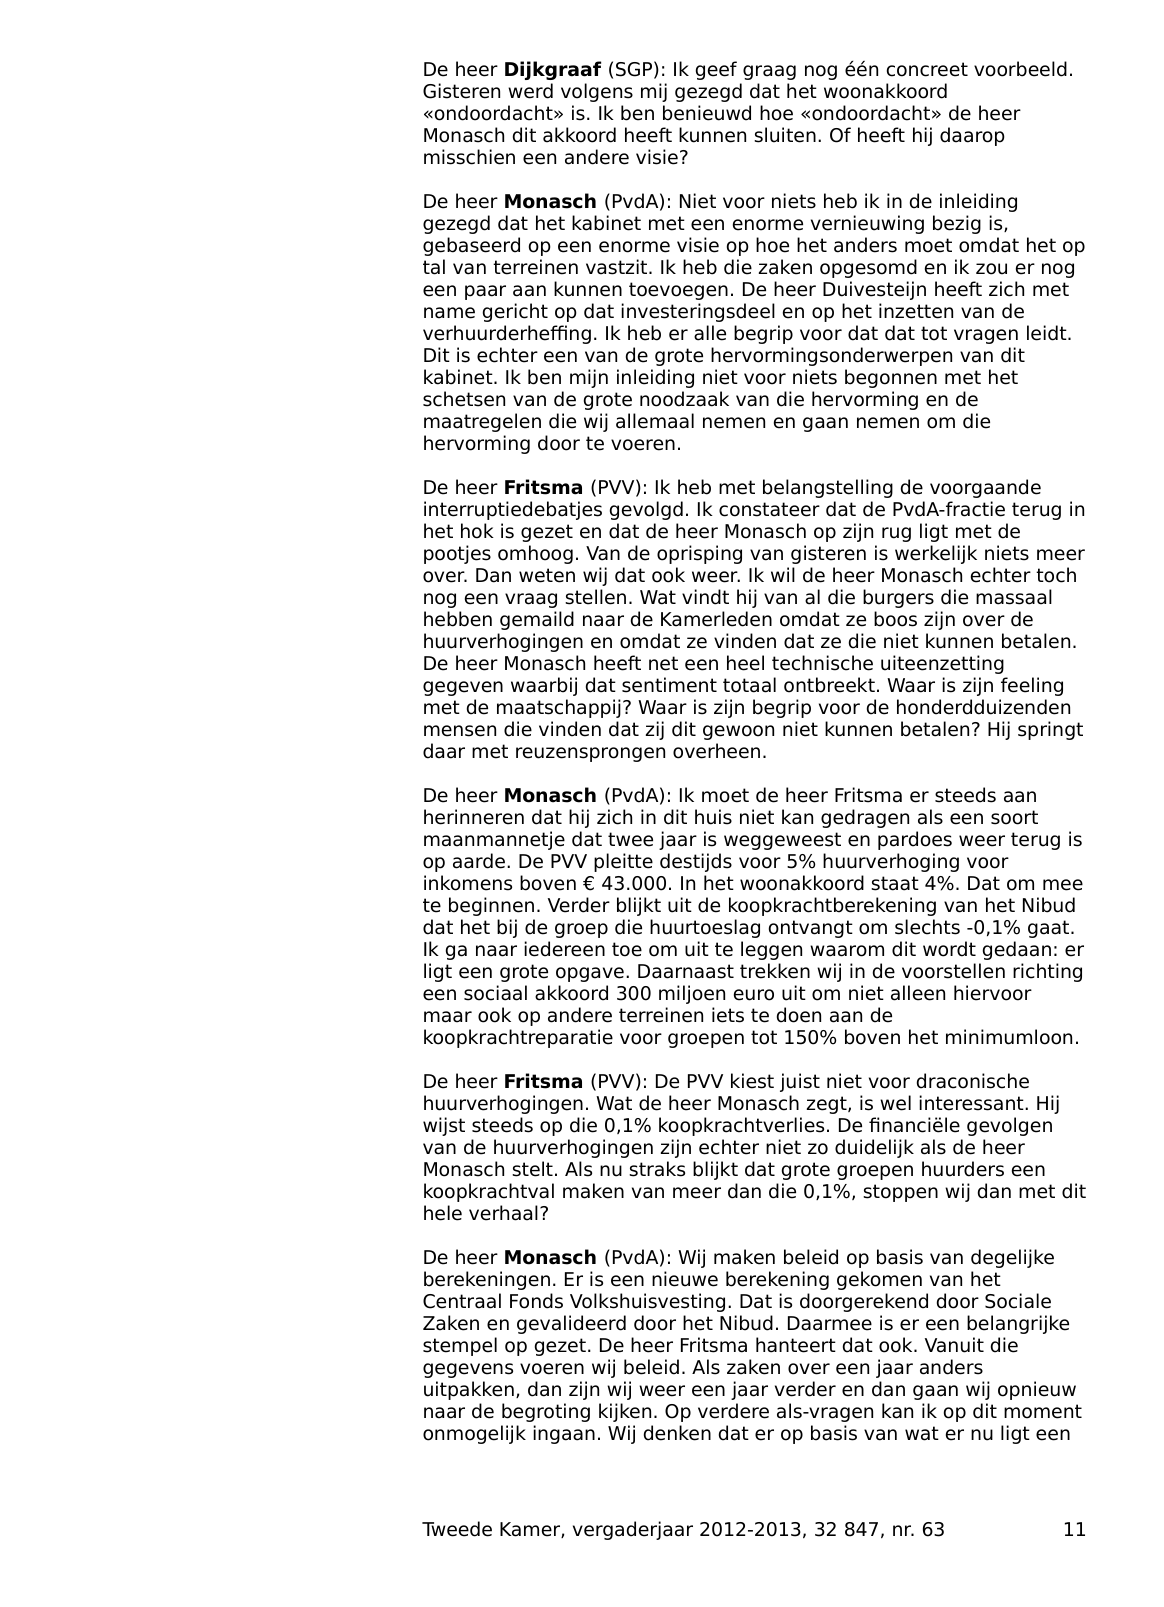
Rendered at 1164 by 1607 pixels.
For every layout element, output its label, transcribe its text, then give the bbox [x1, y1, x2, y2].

text De heer Dijkgraaf (SGP): Ik geef graag nog één concreet voorbeeld. Gisteren werd volgens mij gezegd dat het woonakkoord «ondoordacht» is. Ik ben benieuwd hoe «ondoordacht» de heer Monasch dit akkoord heeft kunnen sluiten. Of heeft hij daarop misschien een andere visie? [422, 59, 1087, 169]
text De heer Fritsma (PVV): Ik heb met belangstelling de voorgaande interruptiedebatjes gevolgd. Ik constateer dat de PvdA-fractie terug in het hok is gezet en dat de heer Monasch op zijn rug ligt met de pootjes omhoog. Van de oprisping van gisteren is werkelijk niets meer over. Dan weten wij dat ook weer. Ik wil de heer Monasch echter toch nog een vraag stellen. Wat vindt hij van al die burgers die massaal hebben gemaild naar de Kamerleden omdat ze boos zijn over de huurverhogingen en omdat ze vinden dat ze die niet kunnen betalen. De heer Monasch heeft net een heel technische uiteenzetting gegeven waarbij dat sentiment totaal ontbreekt. Waar is zijn feeling met de maatschappij? Waar is zijn begrip voor de honderdduizenden mensen die vinden dat zij dit gewoon niet kunnen betalen? Hij springt daar met reuzensprongen overheen. [422, 477, 1087, 763]
text De heer Monasch (PvdA): Niet voor niets heb ik in de inleiding gezegd dat het kabinet met een enorme vernieuwing bezig is, gebaseerd op een enorme visie op hoe het anders moet omdat het op tal van terreinen vastzit. Ik heb die zaken opgesomd en ik zou er nog een paar aan kunnen toevoegen. De heer Duivesteijn heeft zich met name gericht op dat investeringsdeel en op het inzetten van de verhuurderheffing. Ik heb er alle begrip voor dat dat tot vragen leidt. Dit is echter een van de grote hervormingsonderwerpen van dit kabinet. Ik ben mijn inleiding niet voor niets begonnen met het schetsen van de grote noodzaak van die hervorming en de maatregelen die wij allemaal nemen en gaan nemen om die hervorming door te voeren. [422, 191, 1087, 455]
text De heer Monasch (PvdA): Wij maken beleid op basis van degelijke berekeningen. Er is een nieuwe berekening gekomen van het Centraal Fonds Volkshuisvesting. Dat is doorgerekend door Sociale Zaken en gevalideerd door het Nibud. Daarmee is er een belangrijke stempel op gezet. De heer Fritsma hanteert dat ook. Vanuit die gegevens voeren wij beleid. Als zaken over een jaar anders uitpakken, dan zijn wij weer een jaar verder en dan gaan wij opnieuw naar de begroting kijken. Op verdere als-vragen kan ik op dit moment onmogelijk ingaan. Wij denken dat er op basis van wat er nu ligt een [422, 1247, 1087, 1445]
text De heer Fritsma (PVV): De PVV kiest juist niet voor draconische huurverhogingen. Wat de heer Monasch zegt, is wel interessant. Hij wijst steeds op die 0,1% koopkrachtverlies. De financiële gevolgen van de huurverhogingen zijn echter niet zo duidelijk als de heer Monasch stelt. Als nu straks blijkt dat grote groepen huurders een koopkrachtval maken van meer dan die 0,1%, stoppen wij dan met dit hele verhaal? [422, 1071, 1087, 1225]
text De heer Monasch (PvdA): Ik moet de heer Fritsma er steeds aan herinneren dat hij zich in dit huis niet kan gedragen als een soort maanmannetje dat twee jaar is weggeweest en pardoes weer terug is op aarde. De PVV pleitte destijds voor 5% huurverhoging voor inkomens boven € 43.000. In het woonakkoord staat 4%. Dat om mee te beginnen. Verder blijkt uit de koopkrachtberekening van het Nibud dat het bij de groep die huurtoeslag ontvangt om slechts -0,1% gaat. Ik ga naar iedereen toe om uit te leggen waarom dit wordt gedaan: er ligt een grote opgave. Daarnaast trekken wij in de voorstellen richting een sociaal akkoord 300 miljoen euro uit om niet alleen hiervoor maar ook op andere terreinen iets te doen aan de koopkrachtreparatie voor groepen tot 150% boven het minimumloon. [422, 785, 1087, 1049]
